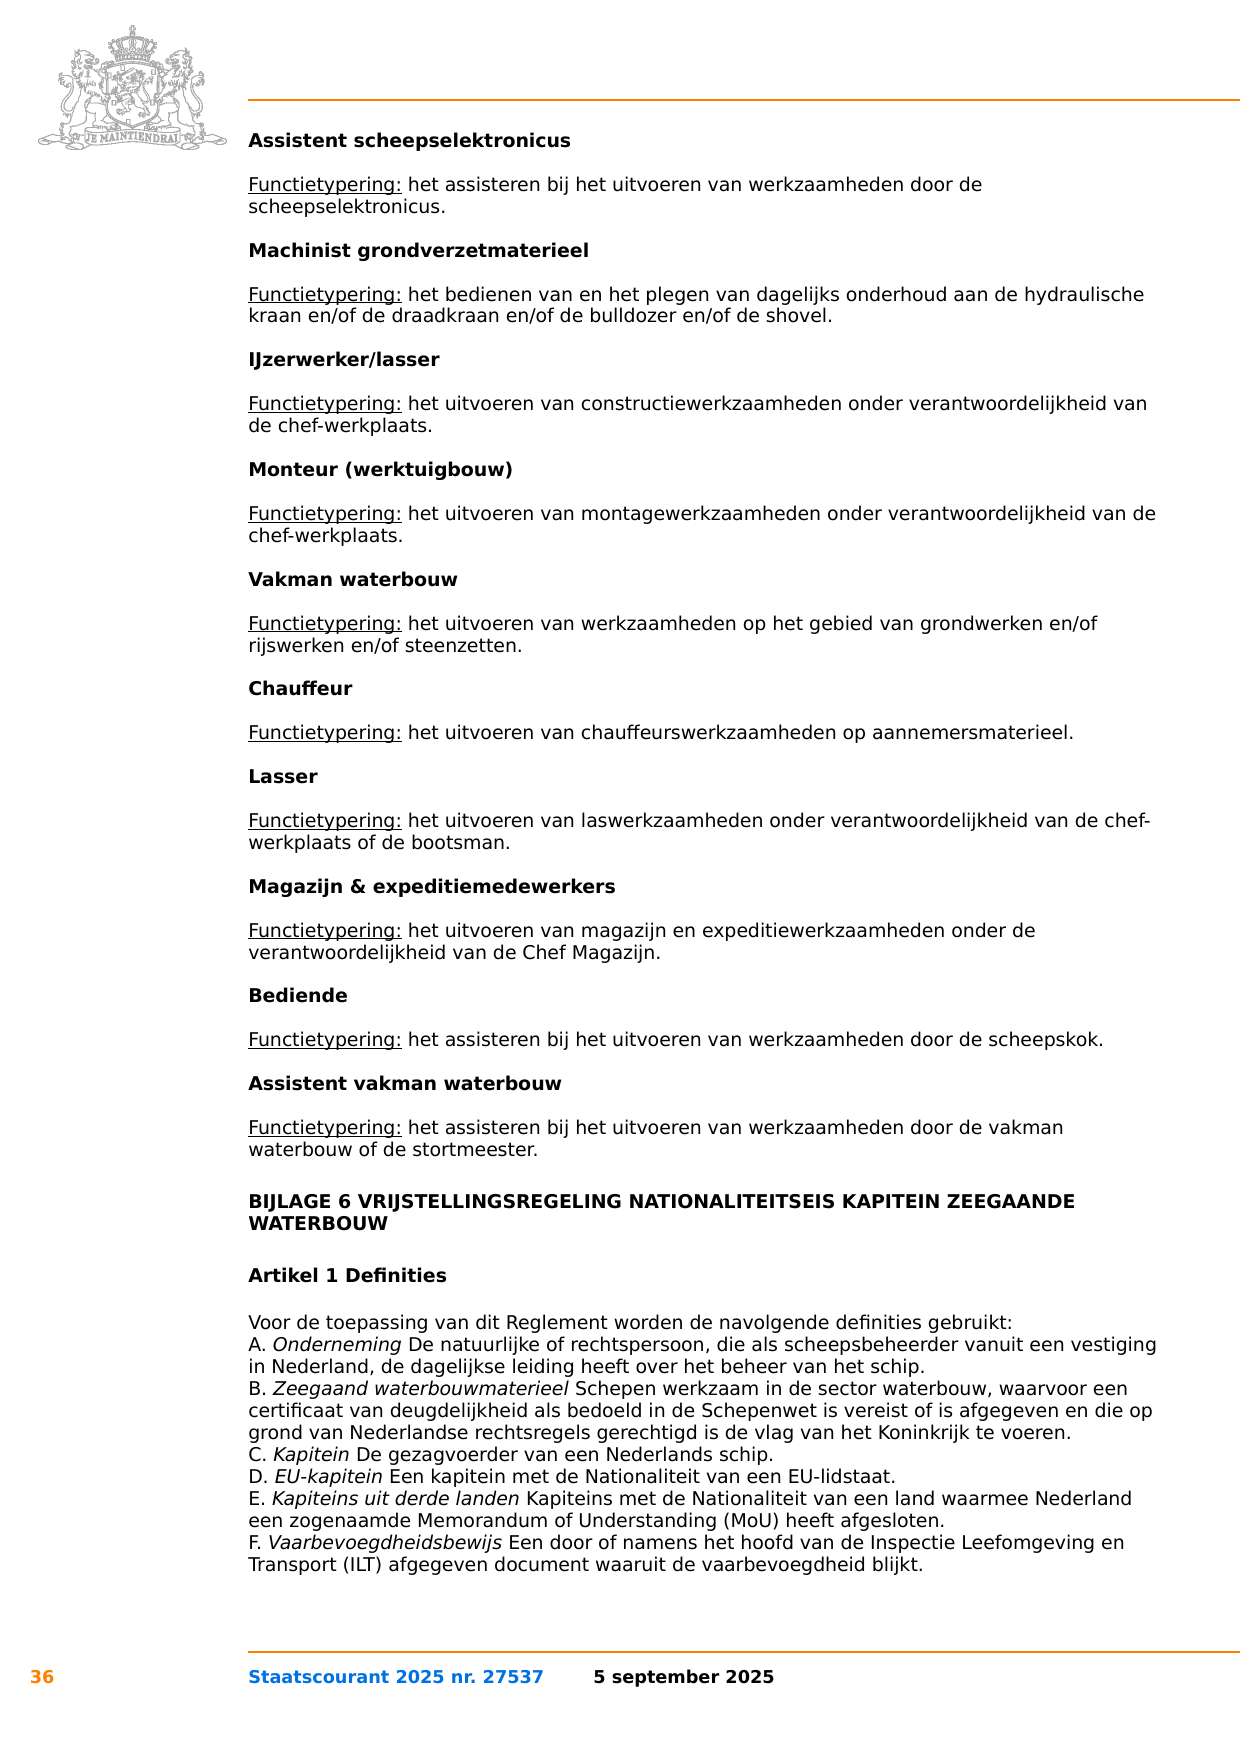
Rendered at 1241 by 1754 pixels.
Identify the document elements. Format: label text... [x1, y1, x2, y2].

text Functietypering: het uitvoeren van montagewerkzaamheden onder verantwoordelijkheid van de chef-werkplaats. [248, 503, 1163, 547]
subtitle Chauffeur [248, 678, 1163, 700]
subtitle Machinist grondverzetmaterieel [248, 239, 1163, 262]
text D. EU-kapitein Een kapitein met de Nationaliteit van een EU-lidstaat. [248, 1466, 1163, 1488]
text Functietypering: het assisteren bij het uitvoeren van werkzaamheden door de vakman waterbouw of de stortmeester. [248, 1117, 1163, 1161]
subtitle Bediende [248, 985, 1163, 1007]
subtitle BIJLAGE 6 VRIJSTELLINGSREGELING NATIONALITEITSEIS KAPITEIN ZEEGAANDE WATERBOUW [248, 1191, 1163, 1235]
text A. Onderneming De natuurlijke of rechtspersoon, die als scheepsbeheerder vanuit een vestiging in Nederland, de dagelijkse leiding heeft over het beheer van het schip. [248, 1334, 1163, 1378]
subtitle Lasser [248, 766, 1163, 788]
text Functietypering: het uitvoeren van laswerkzaamheden onder verantwoordelijkheid van de chef-werkplaats of de bootsman. [248, 810, 1163, 854]
subtitle Magazijn & expeditiemedewerkers [248, 876, 1163, 898]
text Functietypering: het bedienen van en het plegen van dagelijks onderhoud aan de hydraulische kraan en/of de draadkraan en/of de bulldozer en/of de shovel. [248, 283, 1163, 327]
text F. Vaarbevoegdheidsbewijs Een door of namens het hoofd van de Inspectie Leefomgeving en Transport (ILT) afgegeven document waaruit de vaarbevoegdheid blijkt. [248, 1532, 1163, 1576]
text Functietypering: het assisteren bij het uitvoeren van werkzaamheden door de scheepskok. [248, 1029, 1163, 1051]
text Functietypering: het uitvoeren van constructiewerkzaamheden onder verantwoordelijkheid van de chef-werkplaats. [248, 393, 1163, 437]
subtitle Vakman waterbouw [248, 569, 1163, 591]
text Functietypering: het uitvoeren van werkzaamheden op het gebied van grondwerken en/of rijswerken en/of steenzetten. [248, 612, 1163, 656]
text C. Kapitein De gezagvoerder van een Nederlands schip. [248, 1444, 1163, 1466]
text Functietypering: het assisteren bij het uitvoeren van werkzaamheden door de scheepselektronicus. [248, 174, 1163, 218]
subtitle Artikel 1 Definities [248, 1265, 1163, 1287]
subtitle Assistent vakman waterbouw [248, 1073, 1163, 1095]
picture [38, 25, 227, 150]
subtitle IJzerwerker/lasser [248, 349, 1163, 371]
text Voor de toepassing van dit Reglement worden de navolgende definities gebruikt: [248, 1312, 1163, 1334]
text E. Kapiteins uit derde landen Kapiteins met de Nationaliteit van een land waarmee Nederland een zogenaamde Memorandum of Understanding (MoU) heeft afgesloten. [248, 1488, 1163, 1532]
text B. Zeegaand waterbouwmaterieel Schepen werkzaam in de sector waterbouw, waarvoor een certificaat van deugdelijkheid als bedoeld in de Schepenwet is vereist of is afgegeven en die op grond van Nederlandse rechtsregels gerechtigd is de vlag van het Koninkrijk te voeren. [248, 1378, 1163, 1444]
text Functietypering: het uitvoeren van chauffeurswerkzaamheden op aannemersmaterieel. [248, 722, 1163, 744]
text Functietypering: het uitvoeren van magazijn en expeditiewerkzaamheden onder de verantwoordelijkheid van de Chef Magazijn. [248, 919, 1163, 963]
subtitle Monteur (werktuigbouw) [248, 459, 1163, 481]
subtitle Assistent scheepselektronicus [248, 130, 1163, 152]
